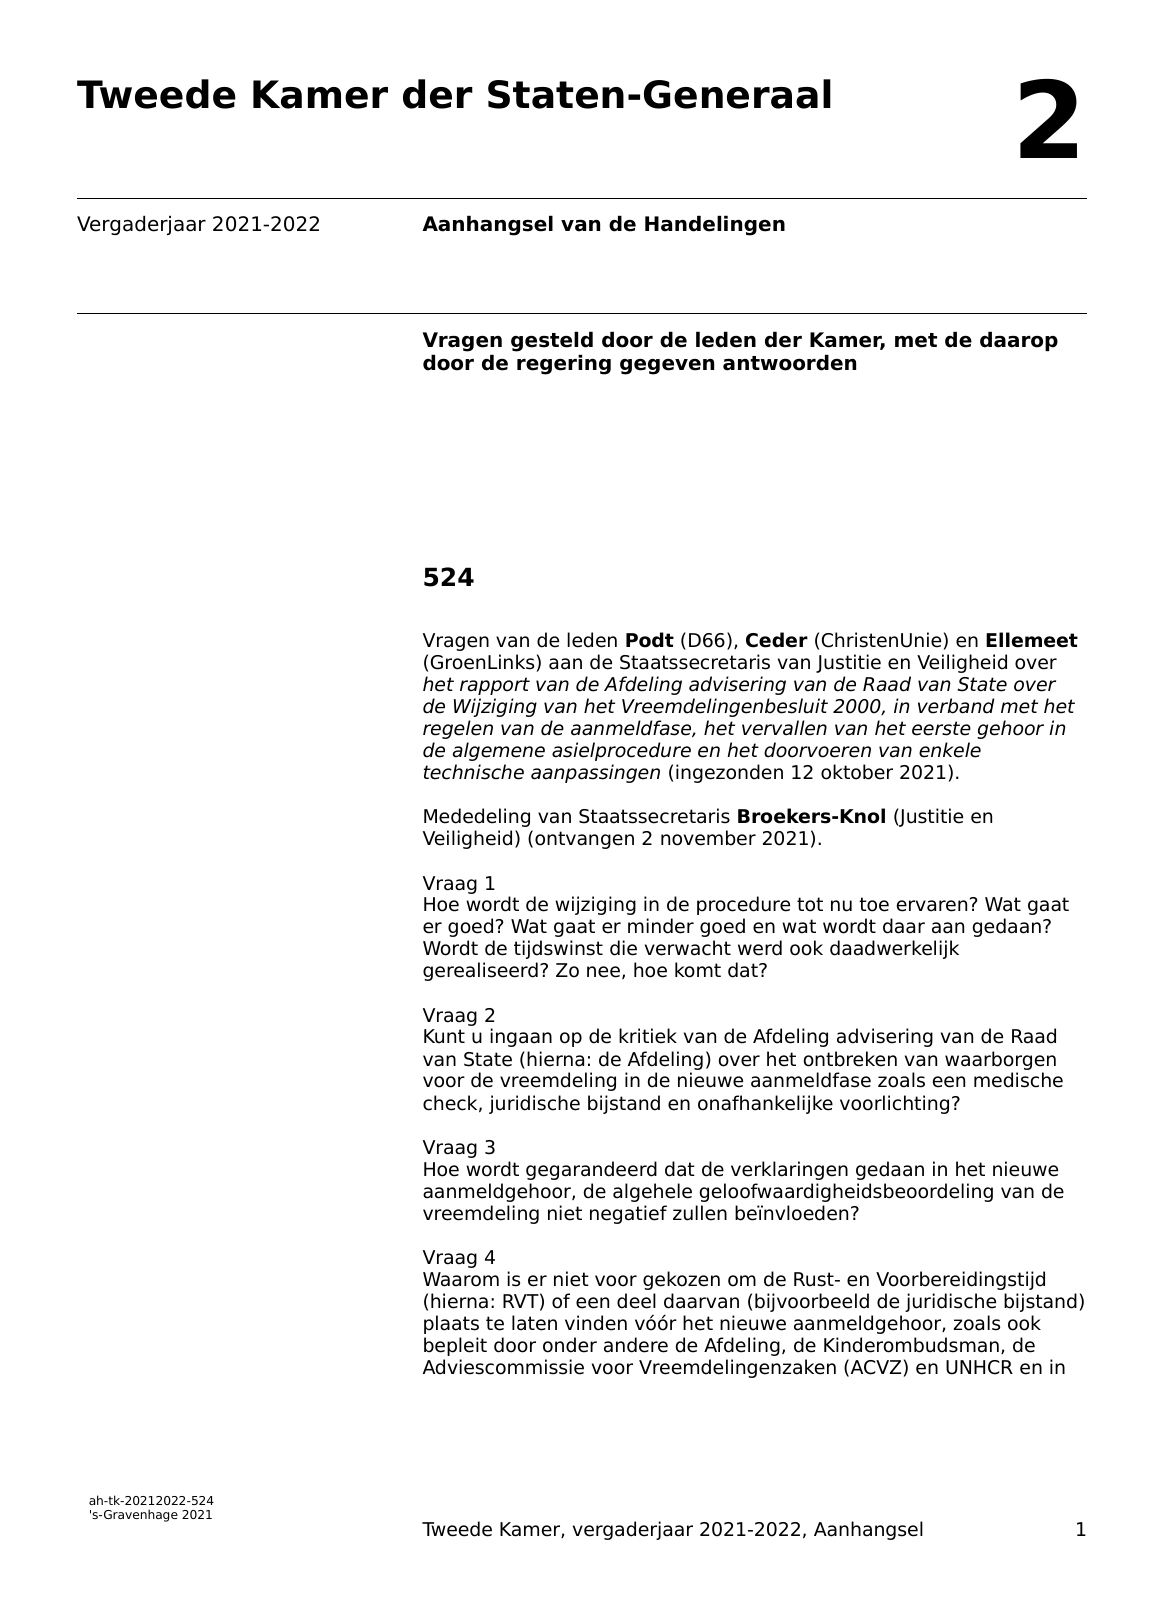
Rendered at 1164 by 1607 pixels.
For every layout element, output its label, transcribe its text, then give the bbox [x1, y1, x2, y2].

text ah-tk-20212022-524 [88, 1494, 323, 1508]
text Vraag 1 [422, 872, 1087, 894]
table_cell Aanhangsel van de Handelingen [422, 199, 1087, 313]
text Waarom is er niet voor gekozen om de Rust- en Voorbereidingstijd (hierna: RVT) of een deel daarvan (bijvoorbeeld de juridische bijstand) plaats te laten vinden vóór het nieuwe aanmeldgehoor, zoals ook bepleit door onder andere de Afdeling, de Kinderombudsman, de Adviescommissie voor Vreemdelingenzaken (ACVZ) en UNHCR en in [422, 1269, 1087, 1378]
text Hoe wordt de wijziging in de procedure tot nu toe ervaren? Wat gaat er goed? Wat gaat er minder goed en wat wordt daar aan gedaan? Wordt de tijdswinst die verwacht werd ook daadwerkelijk gerealiseerd? Zo nee, hoe komt dat? [422, 894, 1087, 982]
table_cell [77, 314, 422, 375]
table_cell Vragen gesteld door de leden der Kamer, met de daarop door de regering gegeven antwoorden [422, 314, 1087, 375]
table_header Tweede Kamer der Staten-Generaal [77, 59, 886, 198]
text Mededeling van Staatssecretaris Broekers-Knol (Justitie en Veiligheid) (ontvangen 2 november 2021). [422, 806, 1087, 850]
table_cell Vergaderjaar 2021-2022 [77, 199, 422, 313]
table_header 2 [886, 59, 1087, 198]
text Vraag 4 [422, 1247, 1087, 1269]
text 's-Gravenhage 2021 [88, 1508, 323, 1522]
text Kunt u ingaan op de kritiek van de Afdeling advisering van de Raad van State (hierna: de Afdeling) over het ontbreken van waarborgen voor de vreemdeling in de nieuwe aanmeldfase zoals een medische check, juridische bijstand en onafhankelijke voorlichting? [422, 1026, 1087, 1114]
text Hoe wordt gegarandeerd dat de verklaringen gedaan in het nieuwe aanmeldgehoor, de algehele geloofwaardigheidsbeoordeling van de vreemdeling niet negatief zullen beïnvloeden? [422, 1158, 1087, 1224]
text Vraag 3 [422, 1137, 1087, 1158]
text Vraag 2 [422, 1004, 1087, 1026]
text 524 [422, 563, 1087, 592]
text Vragen van de leden Podt (D66), Ceder (ChristenUnie) en Ellemeet (GroenLinks) aan de Staatssecretaris van Justitie en Veiligheid over het rapport van de Afdeling advisering van de Raad van State over de Wijziging van het Vreemdelingenbesluit 2000, in verband met het regelen van de aanmeldfase, het vervallen van het eerste gehoor in de algemene asielprocedure en het doorvoeren van enkele technische aanpassingen (ingezonden 12 oktober 2021). [422, 630, 1087, 784]
